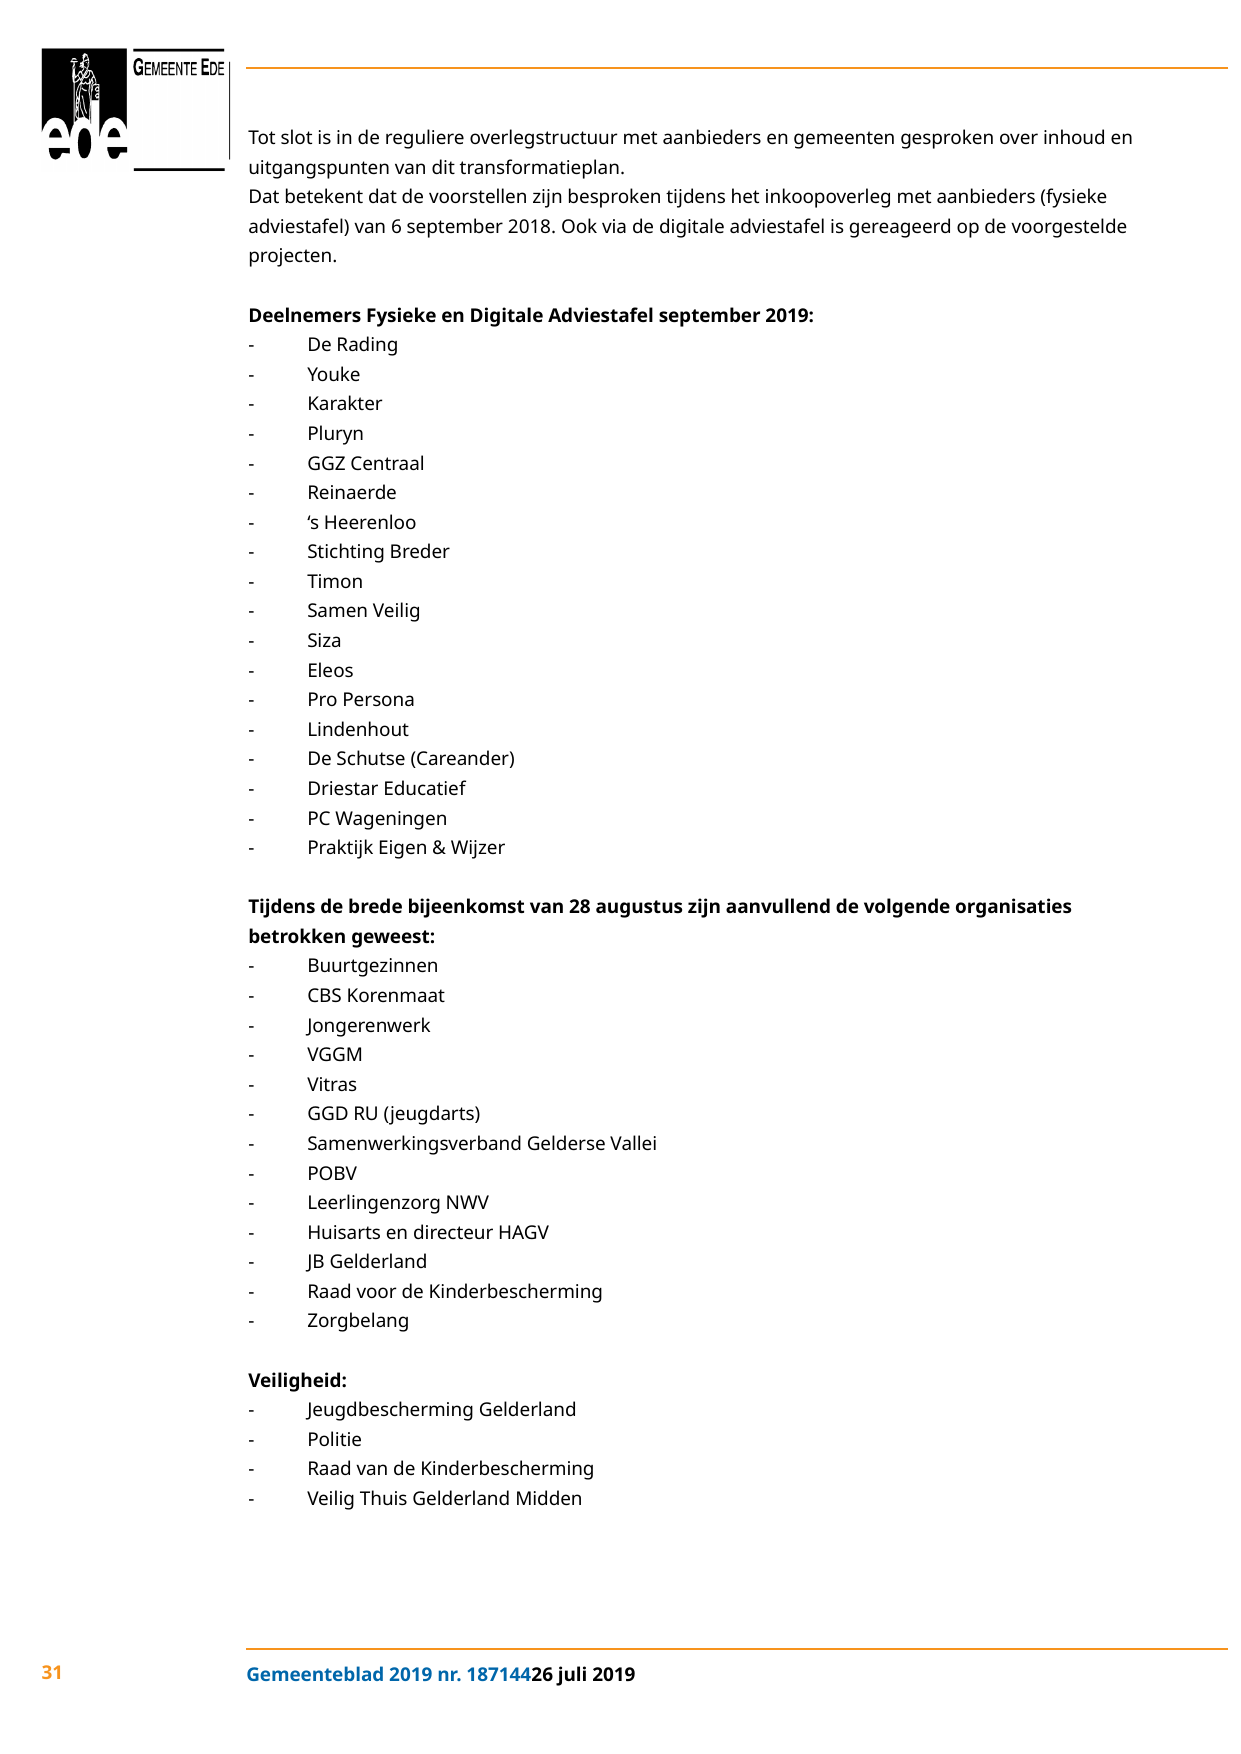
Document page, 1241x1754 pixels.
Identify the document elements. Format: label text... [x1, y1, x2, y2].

list De Schutse (Careander) [248, 746, 1152, 771]
list Stichting Breder [248, 538, 1152, 564]
list Politie [248, 1426, 1152, 1452]
list Pluryn [248, 420, 1152, 446]
picture [41, 47, 231, 172]
list Pro Persona [248, 686, 1152, 712]
list Youke [248, 361, 1152, 387]
list VGGM [248, 1041, 1152, 1067]
list Samenwerkingsverband Gelderse Vallei [248, 1130, 1152, 1156]
text Dat betekent dat de voorstellen zijn besproken tijdens het inkoopoverleg met aanbieders (fysieke adviestafel) van 6 september 2018. Ook via de digitale adviestafel is gereageerd op de voorgestelde projecten. [248, 183, 1152, 268]
list Karakter [248, 391, 1152, 416]
list POBV [248, 1160, 1152, 1186]
list Jongerenwerk [248, 1012, 1152, 1038]
list Reinaerde [248, 479, 1152, 505]
list CBS Korenmaat [248, 982, 1152, 1008]
list Siza [248, 627, 1152, 653]
list Leerlingenzorg NWV [248, 1189, 1152, 1215]
list GGZ Centraal [248, 450, 1152, 476]
list Jeugdbescherming Gelderland [248, 1396, 1152, 1422]
text Veiligheid: [248, 1367, 1152, 1393]
text Tot slot is in de reguliere overlegstructuur met aanbieders en gemeenten gesproken over inhoud en uitgangspunten van dit transformatieplan. [248, 124, 1152, 180]
list PC Wageningen [248, 805, 1152, 831]
text Deelnemers Fysieke en Digitale Adviestafel september 2019: [248, 302, 1152, 328]
list Huisarts en directeur HAGV [248, 1219, 1152, 1245]
list Vitras [248, 1071, 1152, 1097]
list Raad voor de Kinderbescherming [248, 1278, 1152, 1304]
list De Rading [248, 331, 1152, 357]
list Driestar Educatief [248, 775, 1152, 801]
list GGD RU (jeugdarts) [248, 1101, 1152, 1126]
list Veilig Thuis Gelderland Midden [248, 1485, 1152, 1511]
text Tijdens de brede bijeenkomst van 28 augustus zijn aanvullend de volgende organisaties betrokken geweest: [248, 893, 1152, 949]
list Praktijk Eigen & Wijzer [248, 834, 1152, 860]
list ‘s Heerenloo [248, 509, 1152, 535]
list Samen Veilig [248, 598, 1152, 623]
list JB Gelderland [248, 1248, 1152, 1274]
list Lindenhout [248, 716, 1152, 742]
list Raad van de Kinderbescherming [248, 1456, 1152, 1481]
list Eleos [248, 657, 1152, 683]
list Zorgbelang [248, 1308, 1152, 1333]
list Buurtgezinnen [248, 953, 1152, 978]
list Timon [248, 568, 1152, 594]
